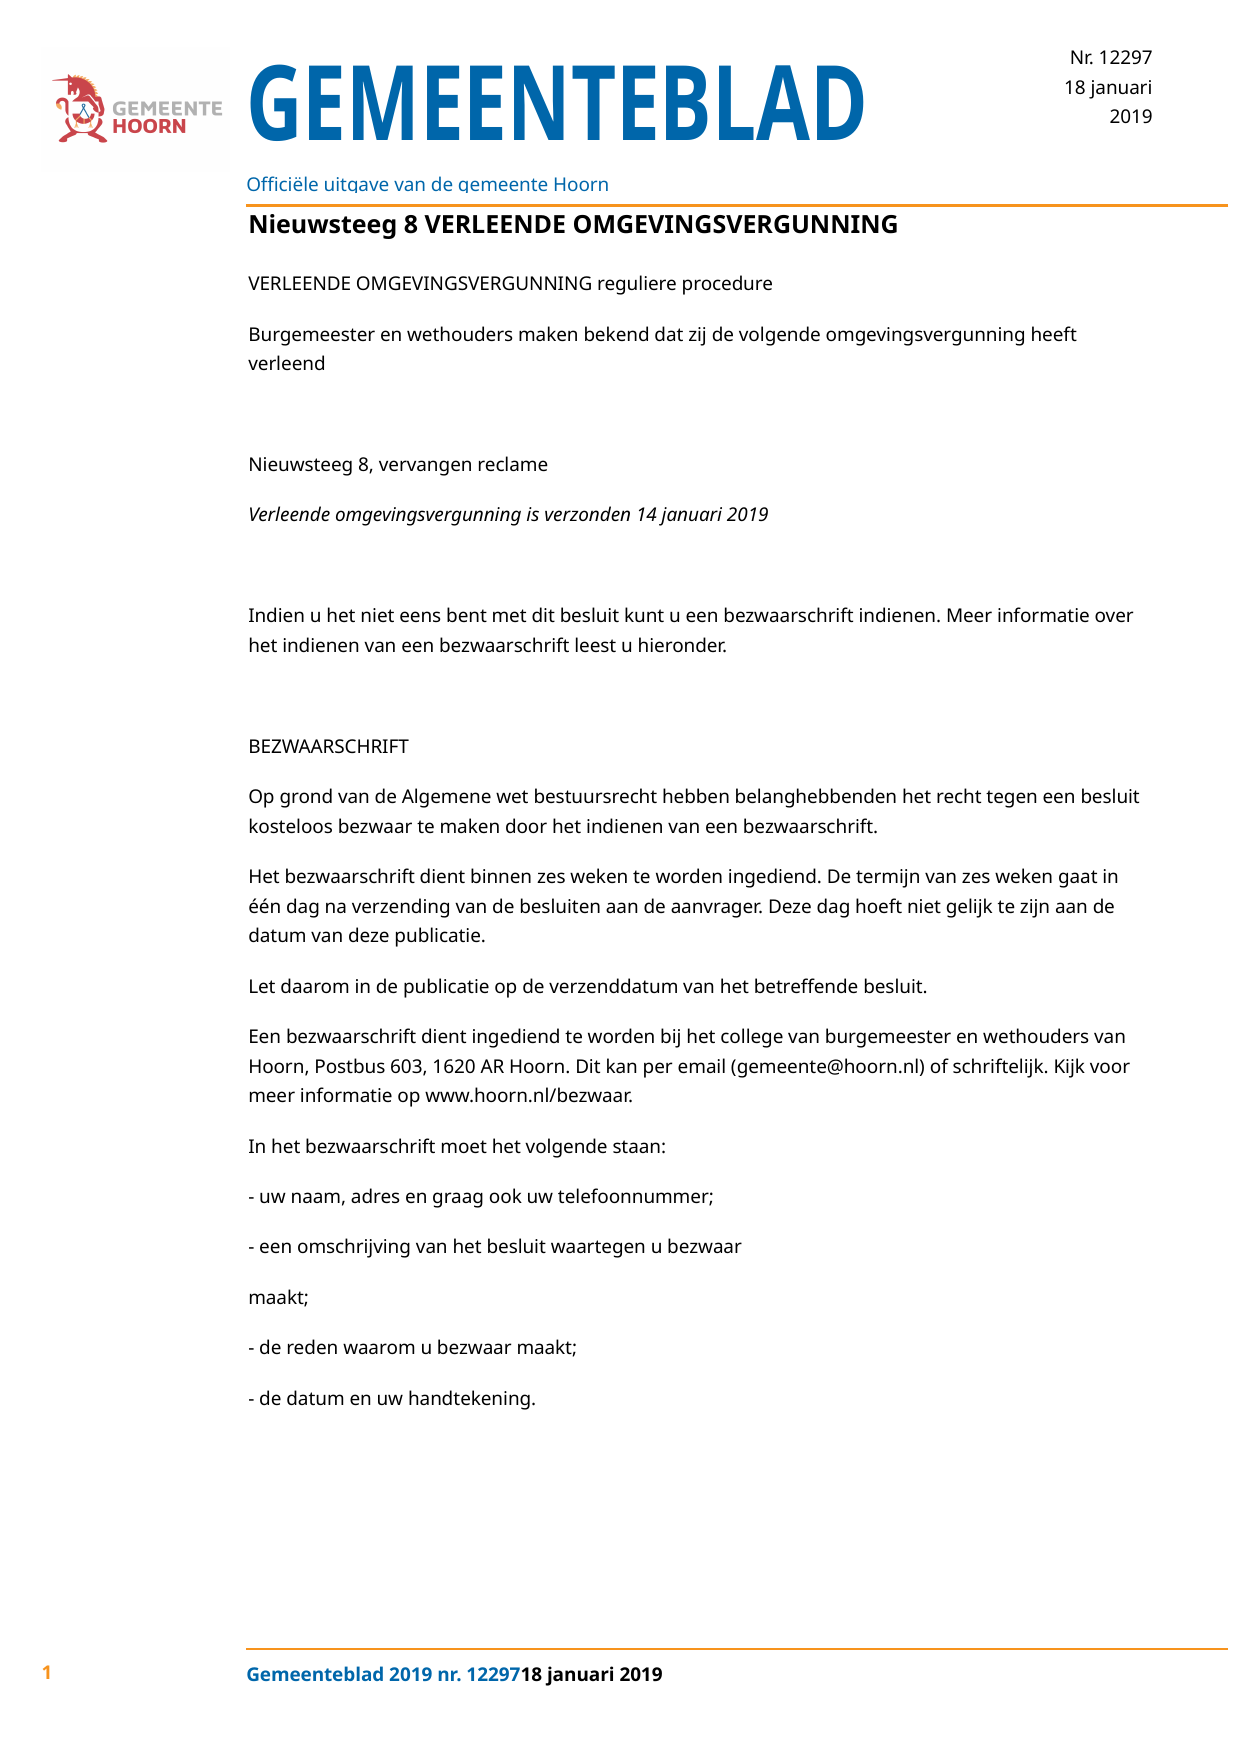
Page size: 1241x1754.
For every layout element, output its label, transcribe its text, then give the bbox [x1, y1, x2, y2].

text Op grond van de Algemene wet bestuursrecht hebben belanghebbenden het recht tegen een besluit kosteloos bezwaar te maken door het indienen van een bezwaarschrift. [248, 783, 1152, 838]
text - uw naam, adres en graag ook uw telefoonnummer; [248, 1183, 1152, 1209]
text BEZWAARSCHRIFT [248, 733, 1152, 758]
text - de datum en uw handtekening. [248, 1385, 1152, 1411]
text Verleende omgevingsvergunning is verzonden 14 januari 2019 [248, 502, 1152, 527]
text Burgemeester en wethouders maken bekend dat zij de volgende omgevingsvergunning heeft verleend [248, 321, 1152, 376]
text Nieuwsteeg 8 VERLEENDE OMGEVINGSVERGUNNING [248, 207, 1152, 241]
text - een omschrijving van het besluit waartegen u bezwaar [248, 1234, 1152, 1259]
text Indien u het niet eens bent met dit besluit kunt u een bezwaarschrift indienen. Meer informatie over het indienen van een bezwaarschrift leest u hieronder. [248, 602, 1152, 658]
text - de reden waarom u bezwaar maakt; [248, 1334, 1152, 1360]
text Nieuwsteeg 8, vervangen reclame [248, 451, 1152, 477]
text VERLEENDE OMGEVINGSVERGUNNING reguliere procedure [248, 270, 1152, 296]
picture [41, 47, 231, 172]
text In het bezwaarschrift moet het volgende staan: [248, 1133, 1152, 1158]
text maakt; [248, 1284, 1152, 1310]
text Een bezwaarschrift dient ingediend te worden bij het college van burgemeester en wethouders van Hoorn, Postbus 603, 1620 AR Hoorn. Dit kan per email (gemeente@hoorn.nl) of schriftelijk. Kijk voor meer informatie op www.hoorn.nl/bezwaar. [248, 1023, 1152, 1108]
text Let daarom in de publicatie op de verzenddatum van het betreffende besluit. [248, 973, 1152, 998]
text Het bezwaarschrift dient binnen zes weken te worden ingediend. De termijn van zes weken gaat in één dag na verzending van de besluiten aan de aanvrager. Deze dag hoeft niet gelijk te zijn aan de datum van deze publicatie. [248, 863, 1152, 948]
